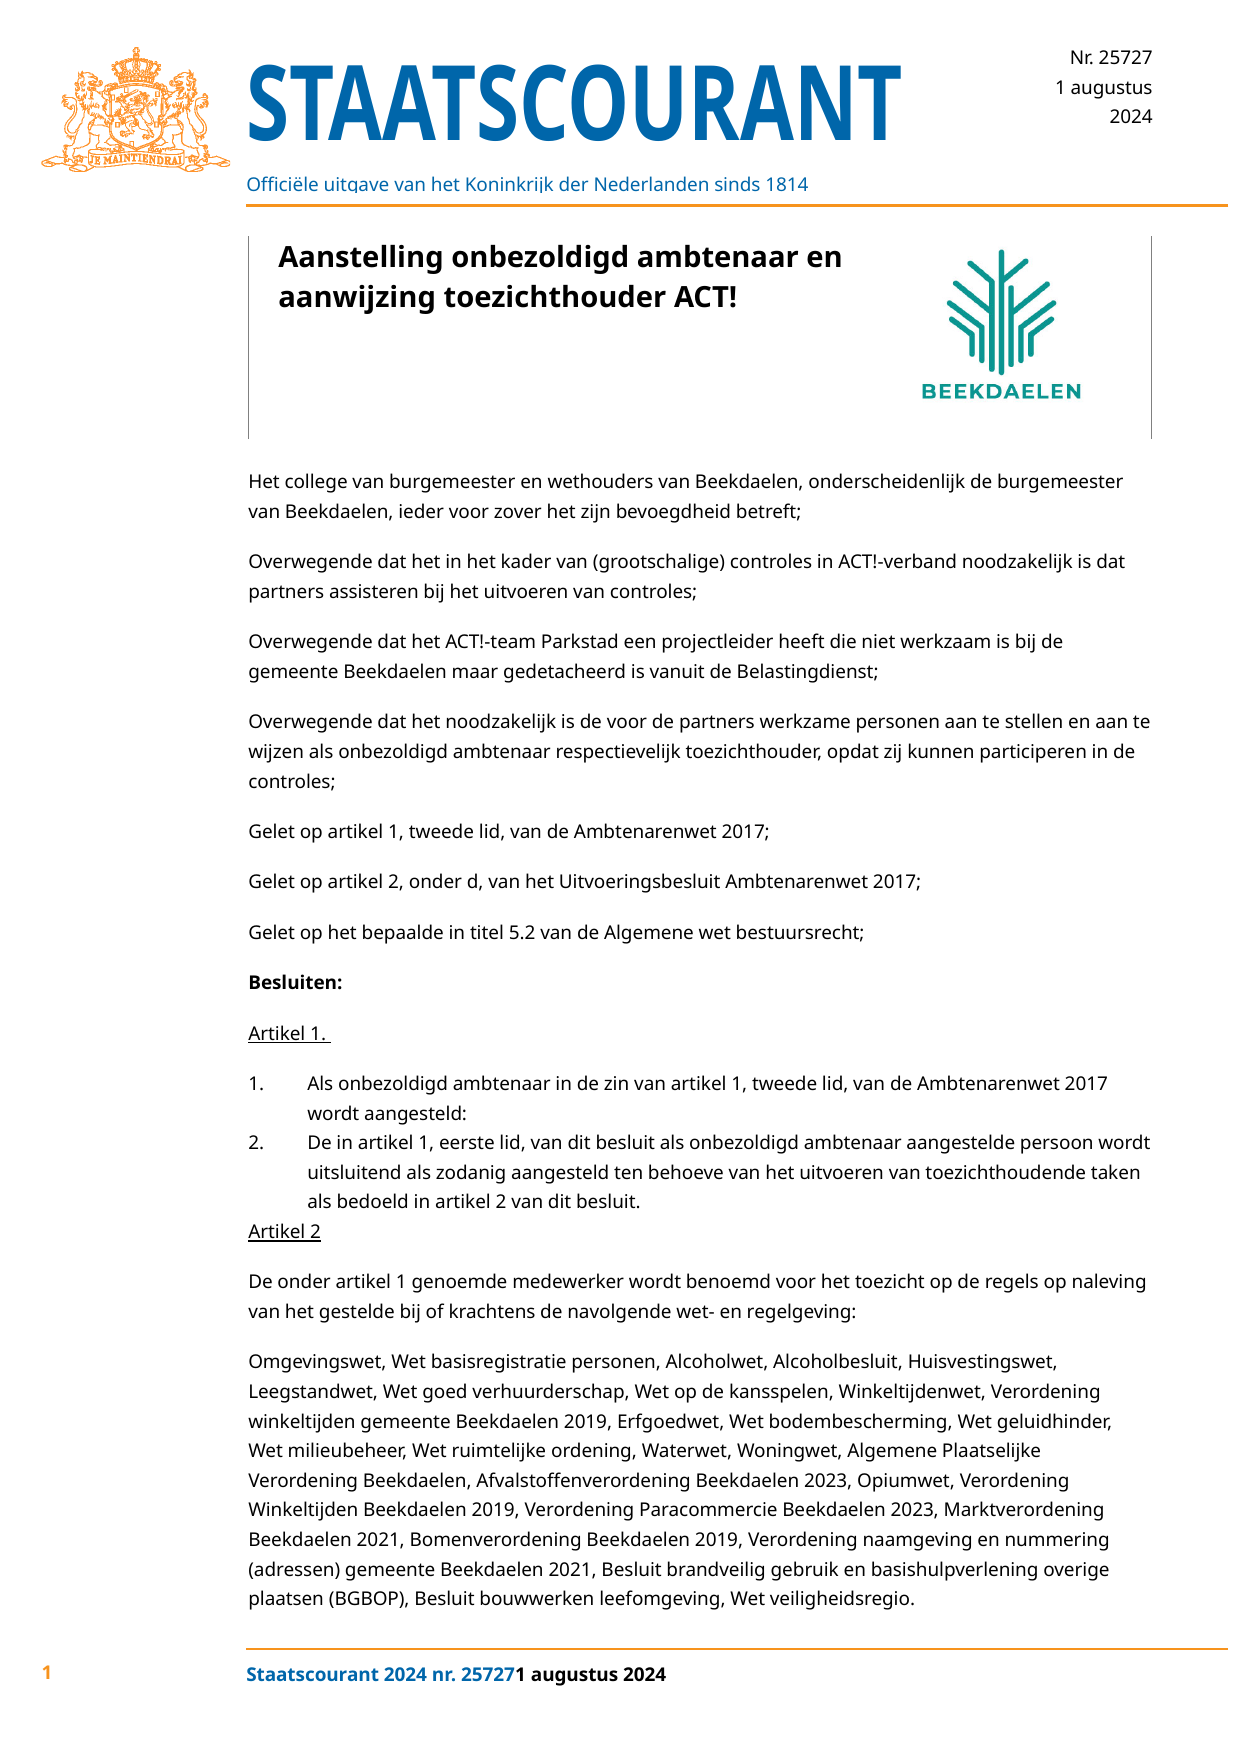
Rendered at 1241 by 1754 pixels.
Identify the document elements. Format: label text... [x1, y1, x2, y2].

text Gelet op artikel 1, tweede lid, van de Ambtenarenwet 2017; [248, 818, 1152, 844]
text De onder artikel 1 genoemde medewerker wordt benoemd voor het toezicht op de regels op naleving van het gestelde bij of krachtens de navolgende wet- en regelgeving: [248, 1269, 1152, 1324]
picture [41, 47, 231, 172]
text Gelet op het bepaalde in titel 5.2 van de Algemene wet bestuursrecht; [248, 919, 1152, 945]
text Artikel 2 [248, 1218, 1152, 1244]
picture [912, 236, 1090, 414]
table_header Aanstelling onbezoldigd ambtenaar en aanwijzing toezichthouder ACT! [249, 236, 850, 439]
table_header [850, 414, 1151, 439]
text Overwegende dat het in het kader van (grootschalige) controles in ACT!-verband noodzakelijk is dat partners assisteren bij het uitvoeren van controles; [248, 549, 1152, 604]
text Gelet op artikel 2, onder d, van het Uitvoeringsbesluit Ambtenarenwet 2017; [248, 869, 1152, 894]
text Overwegende dat het noodzakelijk is de voor de partners werkzame personen aan te stellen en aan te wijzen als onbezoldigd ambtenaar respectievelijk toezichthouder, opdat zij kunnen participeren in de controles; [248, 709, 1152, 793]
list De in artikel 1, eerste lid, van dit besluit als onbezoldigd ambtenaar aangestelde persoon wordt uitsluitend als zodanig aangesteld ten behoeve van het uitvoeren van toezichthoudende taken als bedoeld in artikel 2 van dit besluit. [248, 1129, 1152, 1214]
text Artikel 1. [248, 1020, 1152, 1046]
text Besluiten: [248, 969, 1152, 995]
text Het college van burgemeester en wethouders van Beekdaelen, onderscheidenlijk de burgemeester van Beekdaelen, ieder voor zover het zijn bevoegdheid betreft; [248, 469, 1152, 524]
text Overwegende dat het ACT!-team Parkstad een projectleider heeft die niet werkzaam is bij de gemeente Beekdaelen maar gedetacheerd is vanuit de Belastingdienst; [248, 629, 1152, 684]
list Als onbezoldigd ambtenaar in de zin van artikel 1, tweede lid, van de Ambtenarenwet 2017 wordt aangesteld: [248, 1070, 1152, 1126]
text Omgevingswet, Wet basisregistratie personen, Alcoholwet, Alcoholbesluit, Huisvestingswet, Leegstandwet, Wet goed verhuurderschap, Wet op de kansspelen, Winkeltijdenwet, Verordening winkeltijden gemeente Beekdaelen 2019, Erfgoedwet, Wet bodembescherming, Wet geluidhinder, Wet milieubeheer, Wet ruimtelijke ordening, Waterwet, Woningwet, Algemene Plaatselijke Verordening Beekdaelen, Afvalstoffenverordening Beekdaelen 2023, Opiumwet, Verordening Winkeltijden Beekdaelen 2019, Verordening Paracommercie Beekdaelen 2023, Marktverordening Beekdaelen 2021, Bomenverordening Beekdaelen 2019, Verordening naamgeving en nummering (adressen) gemeente Beekdaelen 2021, Besluit brandveilig gebruik en basishulpverlening overige plaatsen (BGBOP), Besluit bouwwerken leefomgeving, Wet veiligheidsregio. [248, 1349, 1152, 1611]
table_header [1090, 236, 1151, 413]
table_header [850, 236, 912, 413]
